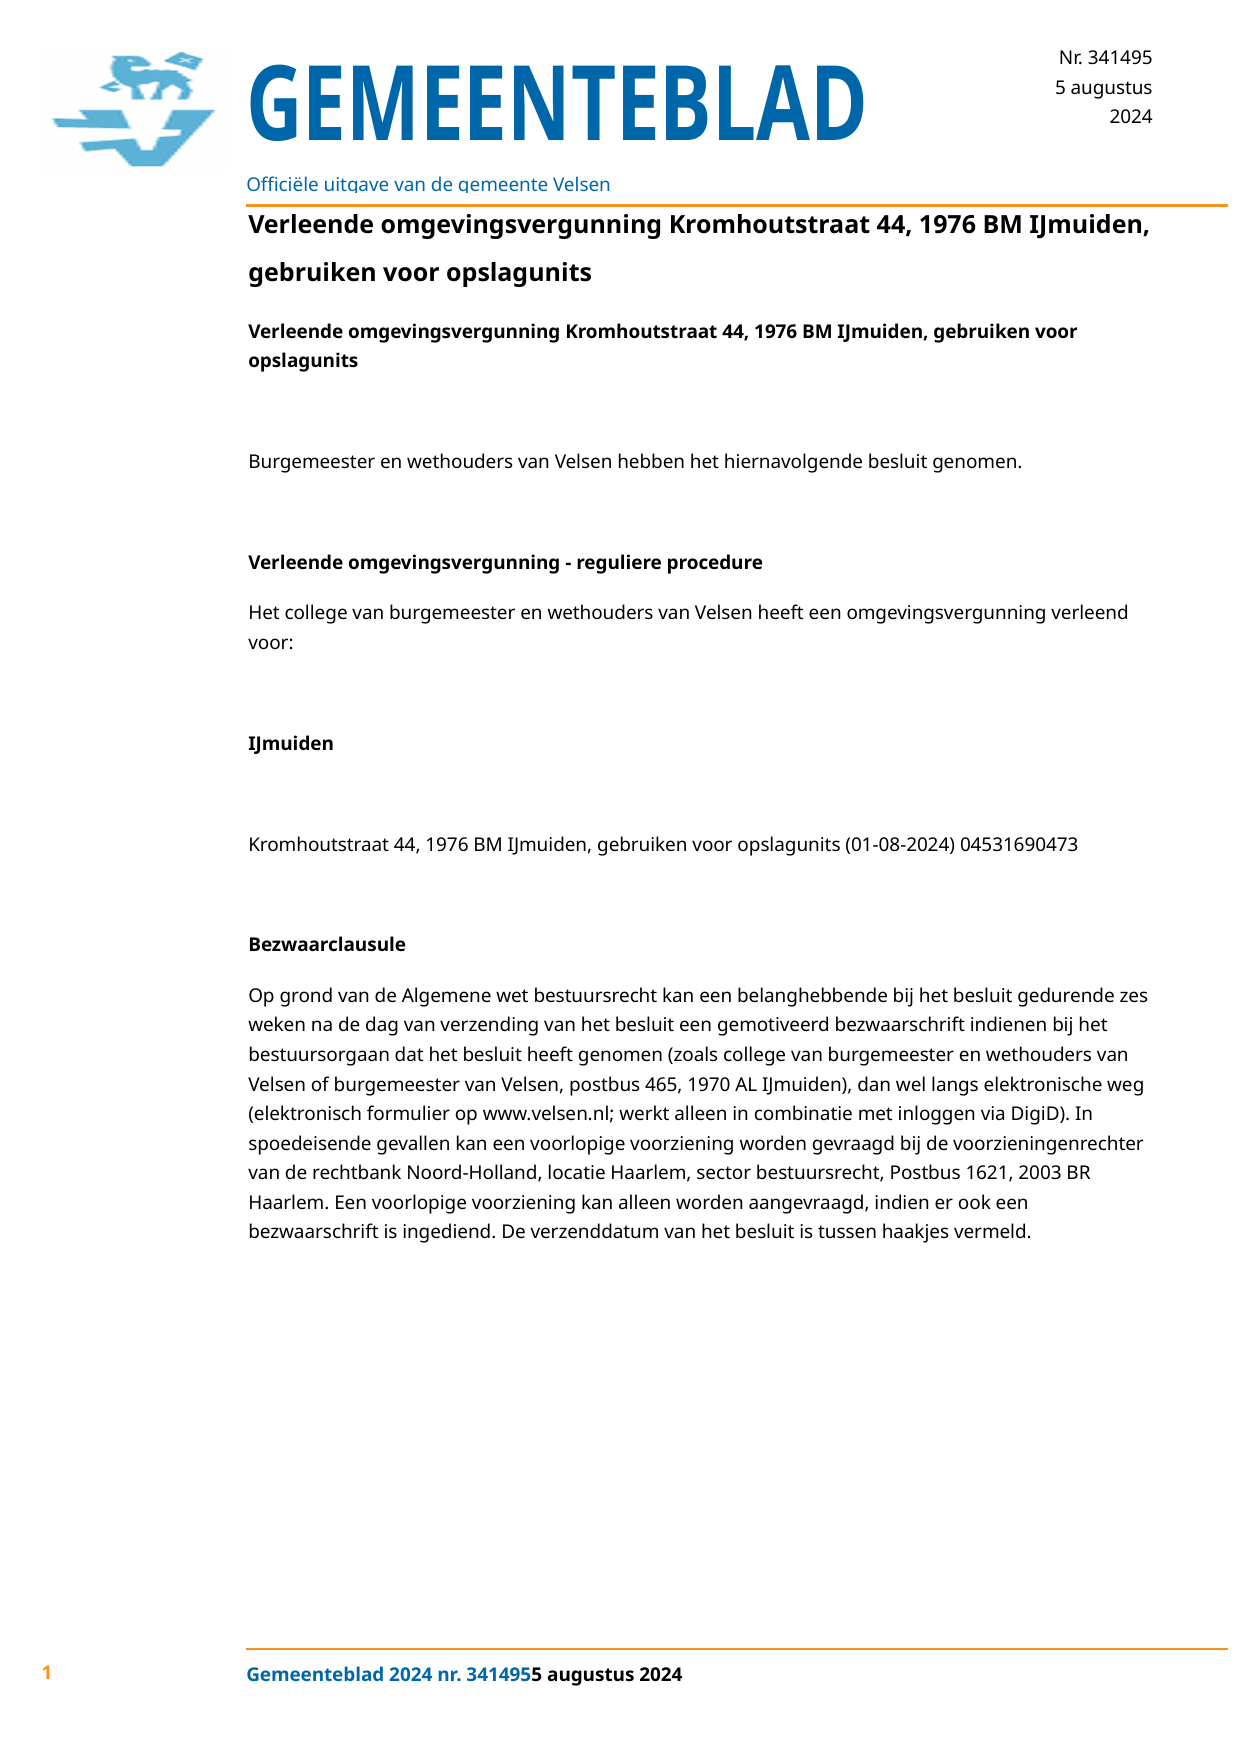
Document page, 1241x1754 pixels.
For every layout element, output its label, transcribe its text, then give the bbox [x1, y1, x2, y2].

text Bezwaarclausule [248, 932, 1152, 957]
text Op grond van de Algemene wet bestuursrecht kan een belanghebbende bij het besluit gedurende zes weken na de dag van verzending van het besluit een gemotiveerd bezwaarschrift indienen bij het bestuursorgaan dat het besluit heeft genomen (zoals college van burgemeester en wethouders van Velsen of burgemeester van Velsen, postbus 465, 1970 AL IJmuiden), dan wel langs elektronische weg (elektronisch formulier op www.velsen.nl; werkt alleen in combinatie met inloggen via DigiD). In spoedeisende gevallen kan een voorlopige voorziening worden gevraagd bij de voorzieningenrechter van de rechtbank Noord-Holland, locatie Haarlem, sector bestuursrecht, Postbus 1621, 2003 BR Haarlem. Een voorlopige voorziening kan alleen worden aangevraagd, indien er ook een bezwaarschrift is ingediend. De verzenddatum van het besluit is tussen haakjes vermeld. [248, 982, 1152, 1244]
text Verleende omgevingsvergunning - reguliere procedure [248, 549, 1152, 575]
text Verleende omgevingsvergunning Kromhoutstraat 44, 1976 BM IJmuiden, gebruiken voor opslagunits [248, 318, 1152, 373]
text Het college van burgemeester en wethouders van Velsen heeft een omgevingsvergunning verleend voor: [248, 599, 1152, 655]
text Burgemeester en wethouders van Velsen hebben het hiernavolgende besluit genomen. [248, 448, 1152, 474]
text Kromhoutstraat 44, 1976 BM IJmuiden, gebruiken voor opslagunits (01-08-2024) 04531690473 [248, 831, 1152, 857]
picture [41, 47, 231, 172]
text IJmuiden [248, 730, 1152, 756]
text Verleende omgevingsvergunning Kromhoutstraat 44, 1976 BM IJmuiden, gebruiken voor opslagunits [248, 207, 1152, 288]
